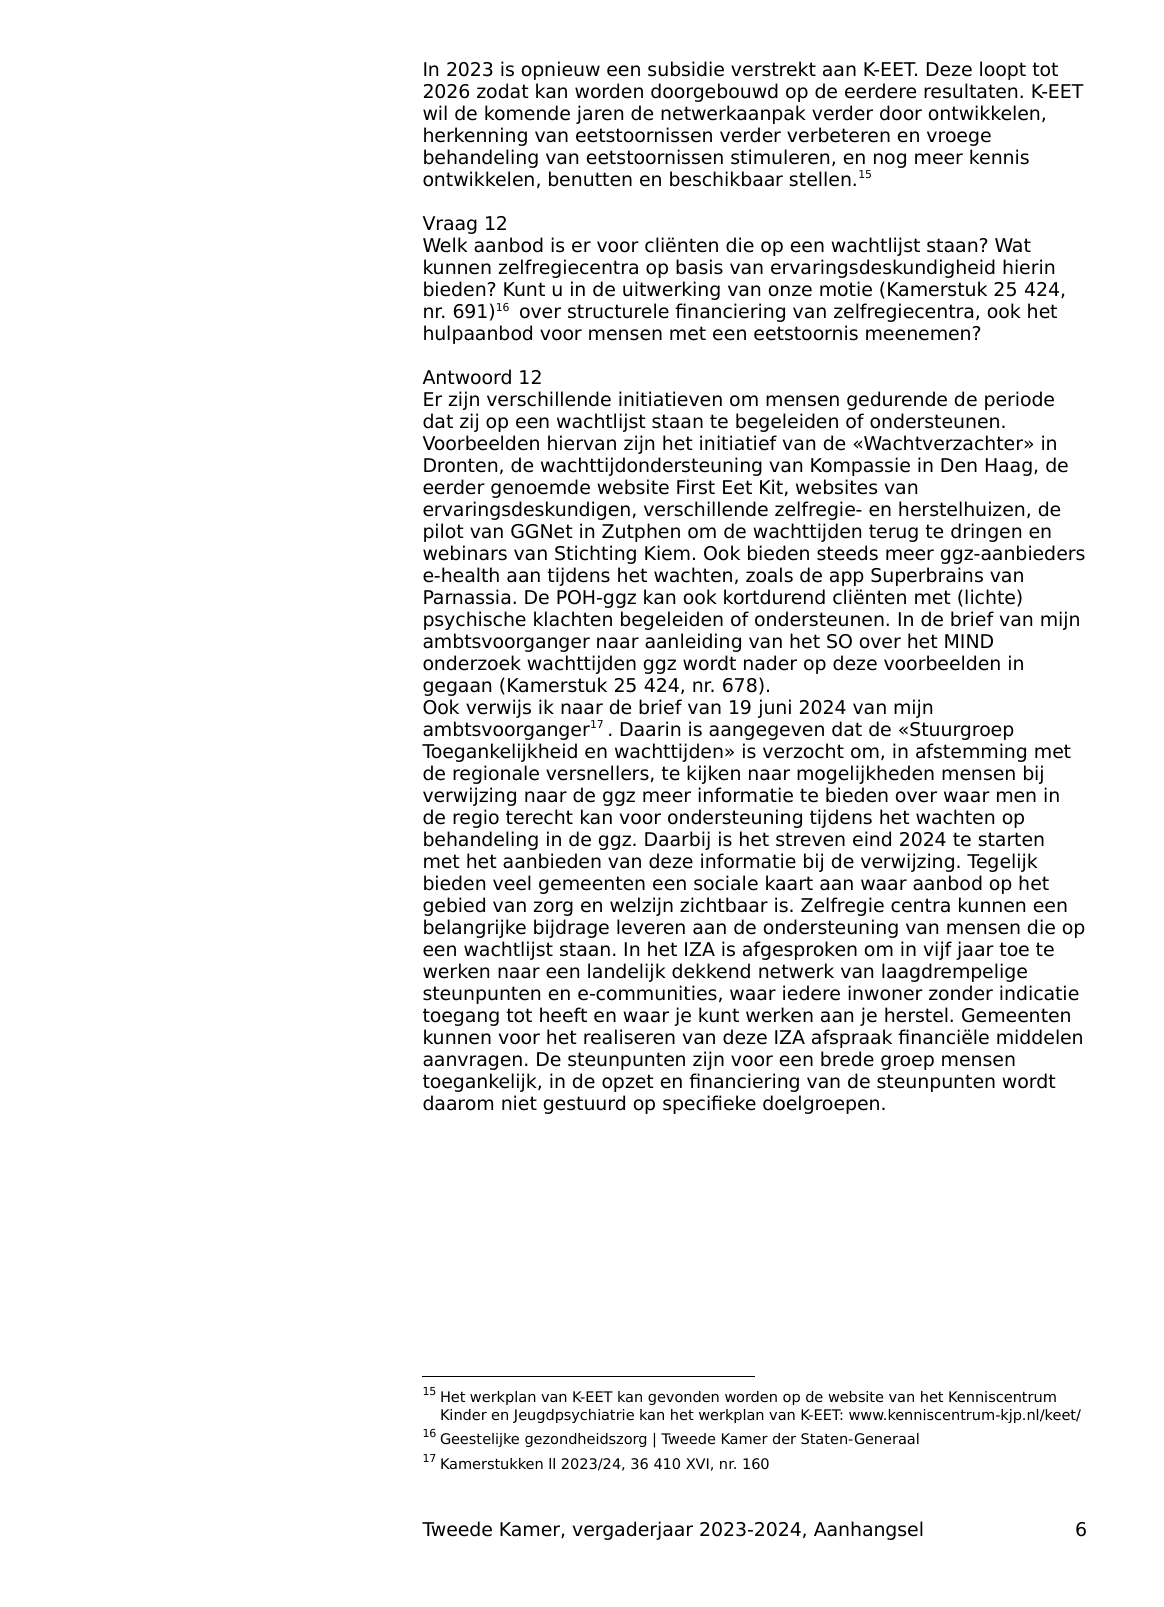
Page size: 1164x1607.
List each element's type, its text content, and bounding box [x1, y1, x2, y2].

text Vraag 12 [422, 213, 1087, 235]
text Het werkplan van K-EET kan gevonden worden op de website van het Kenniscentrum Kinder en Jeugdpsychiatrie kan het werkplan van K-EET: www.kenniscentrum-kjp.nl/keet/ [422, 1385, 1087, 1424]
text Ook verwijs ik naar de brief van 19 juni 2024 van mijn ambtsvoorganger. Daarin is aangegeven dat de «Stuurgroep Toegankelijkheid en wachttijden» is verzocht om, in afstemming met de regionale versnellers, te kijken naar mogelijkheden mensen bij verwijzing naar de ggz meer informatie te bieden over waar men in de regio terecht kan voor ondersteuning tijdens het wachten op behandeling in de ggz. Daarbij is het streven eind 2024 te starten met het aanbieden van deze informatie bij de verwijzing. Tegelijk bieden veel gemeenten een sociale kaart aan waar aanbod op het gebied van zorg en welzijn zichtbaar is. Zelfregie centra kunnen een belangrijke bijdrage leveren aan de ondersteuning van mensen die op een wachtlijst staan. In het IZA is afgesproken om in vijf jaar toe te werken naar een landelijk dekkend netwerk van laagdrempelige steunpunten en e-communities, waar iedere inwoner zonder indicatie toegang tot heeft en waar je kunt werken aan je herstel. Gemeenten kunnen voor het realiseren van deze IZA afspraak financiële middelen aanvragen. De steunpunten zijn voor een brede groep mensen toegankelijk, in de opzet en financiering van de steunpunten wordt daarom niet gestuurd op specifieke doelgroepen. [422, 697, 1087, 1114]
text Welk aanbod is er voor cliënten die op een wachtlijst staan? Wat kunnen zelfregiecentra op basis van ervaringsdeskundigheid hierin bieden? Kunt u in de uitwerking van onze motie (Kamerstuk 25 424, nr. 691) over structurele financiering van zelfregiecentra, ook het hulpaanbod voor mensen met een eetstoornis meenemen? [422, 235, 1087, 345]
text Er zijn verschillende initiatieven om mensen gedurende de periode dat zij op een wachtlijst staan te begeleiden of ondersteunen. Voorbeelden hiervan zijn het initiatief van de «Wachtverzachter» in Dronten, de wachttijdondersteuning van Kompassie in Den Haag, de eerder genoemde website First Eet Kit, websites van ervaringsdeskundigen, verschillende zelfregie- en herstelhuizen, de pilot van GGNet in Zutphen om de wachttijden terug te dringen en webinars van Stichting Kiem. Ook bieden steeds meer ggz-aanbieders e-health aan tijdens het wachten, zoals de app Superbrains van Parnassia. De POH-ggz kan ook kortdurend cliënten met (lichte) psychische klachten begeleiden of ondersteunen. In de brief van mijn ambtsvoorganger naar aanleiding van het SO over het MIND onderzoek wachttijden ggz wordt nader op deze voorbeelden in gegaan (Kamerstuk 25 424, nr. 678). [422, 389, 1087, 697]
text Kamerstukken ll 2023/24, 36 410 XVI, nr. 160 [422, 1452, 1087, 1474]
text Antwoord 12 [422, 367, 1087, 389]
text In 2023 is opnieuw een subsidie verstrekt aan K-EET. Deze loopt tot 2026 zodat kan worden doorgebouwd op de eerdere resultaten. K-EET wil de komende jaren de netwerkaanpak verder door ontwikkelen, herkenning van eetstoornissen verder verbeteren en vroege behandeling van eetstoornissen stimuleren, en nog meer kennis ontwikkelen, benutten en beschikbaar stellen. [422, 59, 1087, 191]
text Geestelijke gezondheidszorg | Tweede Kamer der Staten-Generaal [422, 1427, 1087, 1449]
